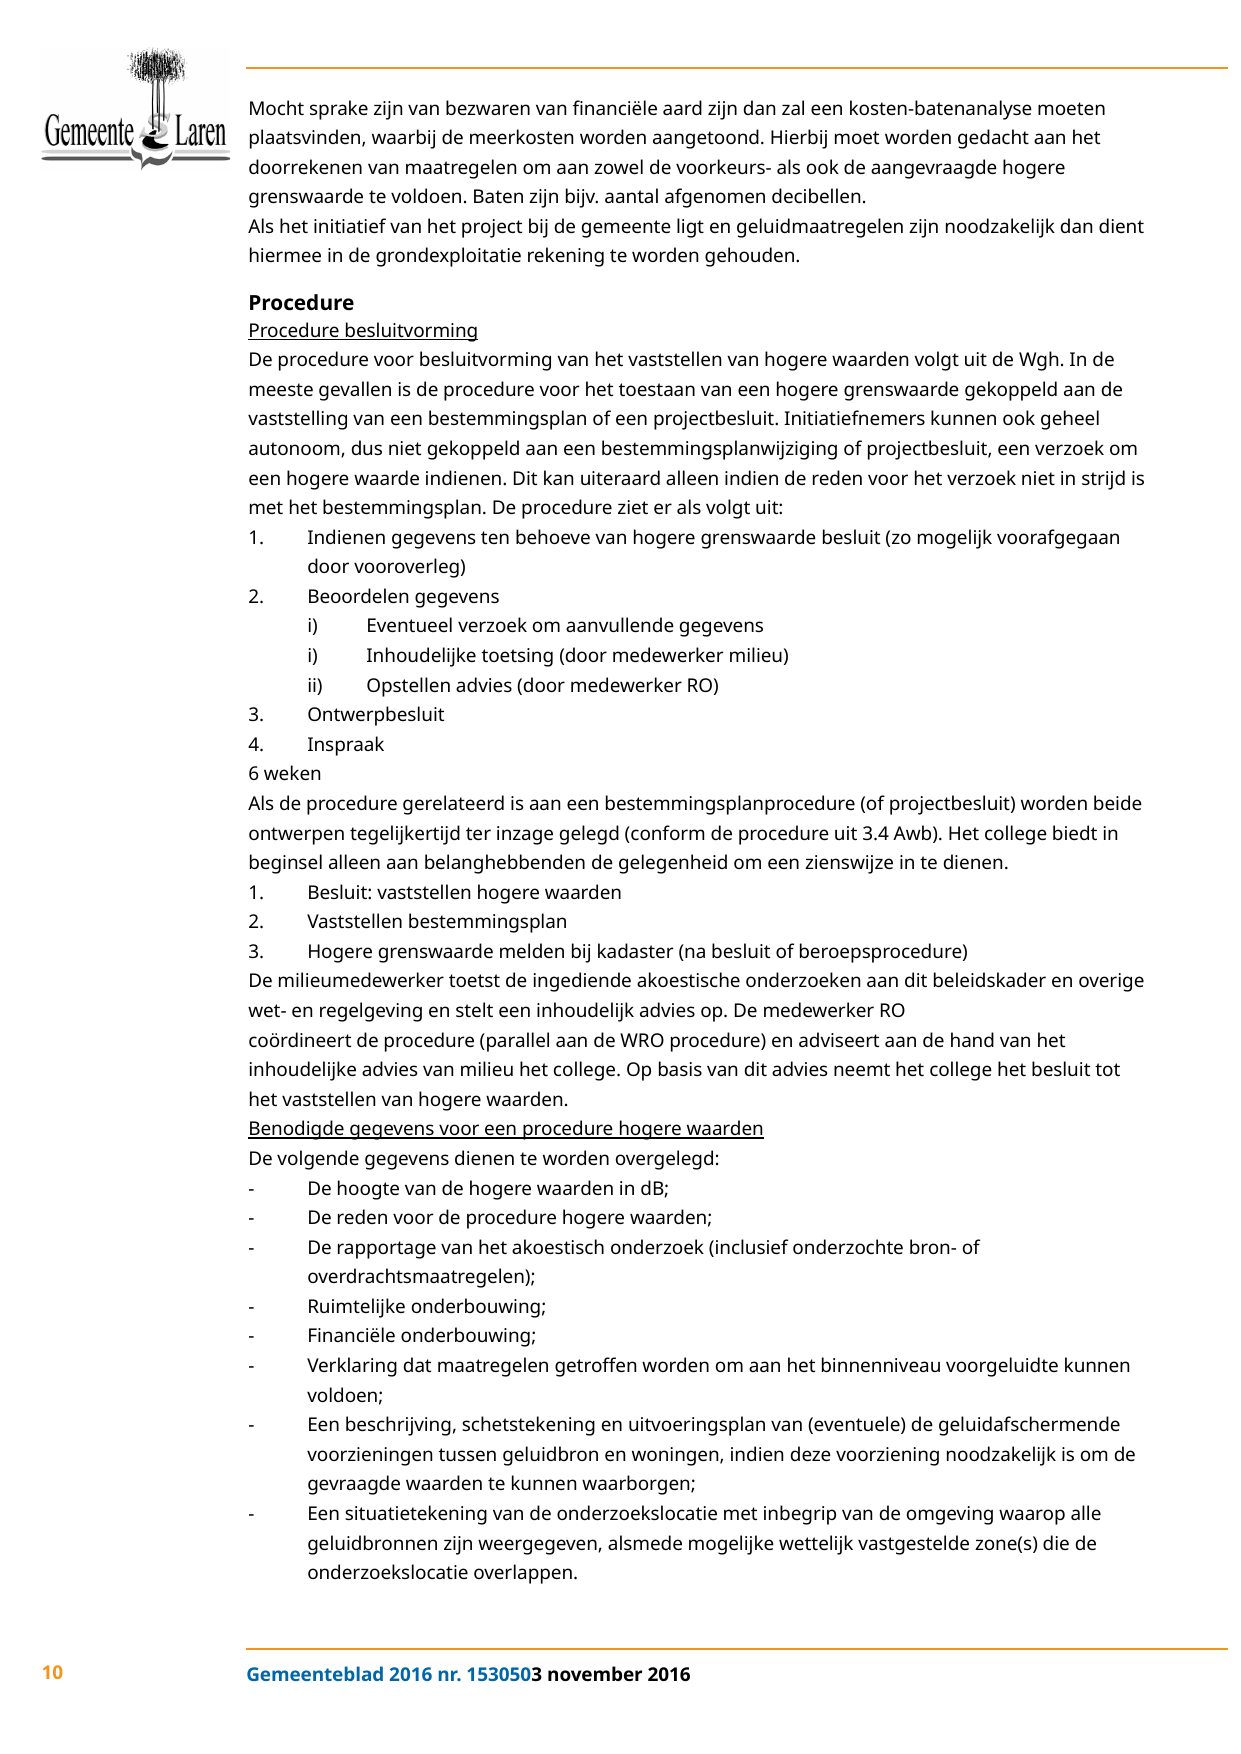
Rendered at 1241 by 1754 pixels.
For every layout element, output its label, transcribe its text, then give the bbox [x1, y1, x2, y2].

list Indienen gegevens ten behoeve van hogere grenswaarde besluit (zo mogelijk voorafgegaan door vooroverleg) [248, 524, 1152, 579]
text Als het initiatief van het project bij de gemeente ligt en geluidmaatregelen zijn noodzakelijk dan dient hiermee in de grondexploitatie rekening te worden gehouden. [248, 213, 1152, 268]
text Procedure besluitvorming [248, 317, 1152, 342]
text Benodigde gegevens voor een procedure hogere waarden [248, 1116, 1152, 1141]
list Inhoudelijke toetsing (door medewerker milieu) [307, 642, 1152, 668]
list Financiële onderbouwing; [248, 1323, 1152, 1348]
text Mocht sprake zijn van bezwaren van financiële aard zijn dan zal een kosten-batenanalyse moeten plaatsvinden, waarbij de meerkosten worden aangetoond. Hierbij moet worden gedacht aan het doorrekenen van maatregelen om aan zowel de voorkeurs- als ook de aangevraagde hogere grenswaarde te voldoen. Baten zijn bijv. aantal afgenomen decibellen. [248, 95, 1152, 209]
list Ontwerpbesluit [248, 701, 1152, 727]
list De hoogte van de hogere waarden in dB; [248, 1175, 1152, 1200]
list Inspraak [248, 731, 1152, 757]
picture [41, 47, 231, 172]
list Vaststellen bestemmingsplan [248, 908, 1152, 934]
list Een beschrijving, schetstekening en uitvoeringsplan van (eventuele) de geluidafschermende voorzieningen tussen geluidbron en woningen, indien deze voorziening noodzakelijk is om de gevraagde waarden te kunnen waarborgen; [248, 1411, 1152, 1496]
text Procedure [248, 288, 1152, 317]
list Besluit: vaststellen hogere waarden [248, 879, 1152, 904]
list Ruimtelijke onderbouwing; [248, 1293, 1152, 1319]
text Als de procedure gerelateerd is aan een bestemmingsplanprocedure (of projectbesluit) worden beide ontwerpen tegelijkertijd ter inzage gelegd (conform de procedure uit 3.4 Awb). Het college biedt in beginsel alleen aan belanghebbenden de gelegenheid om een zienswijze in te dienen. [248, 790, 1152, 875]
text De volgende gegevens dienen te worden overgelegd: [248, 1145, 1152, 1171]
list De rapportage van het akoestisch onderzoek (inclusief onderzochte bron- of overdrachtsmaatregelen); [248, 1234, 1152, 1289]
list Beoordelen gegevens [248, 583, 1152, 609]
text De procedure voor besluitvorming van het vaststellen van hogere waarden volgt uit de Wgh. In de meeste gevallen is de procedure voor het toestaan van een hogere grenswaarde gekoppeld aan de vaststelling van een bestemmingsplan of een projectbesluit. Initiatiefnemers kunnen ook geheel autonoom, dus niet gekoppeld aan een bestemmingsplanwijziging of projectbesluit, een verzoek om een hogere waarde indienen. Dit kan uiteraard alleen indien de reden voor het verzoek niet in strijd is met het bestemmingsplan. De procedure ziet er als volgt uit: [248, 346, 1152, 520]
list Opstellen advies (door medewerker RO) [307, 672, 1152, 697]
text 6 weken [248, 761, 1152, 786]
list Eventueel verzoek om aanvullende gegevens [307, 613, 1152, 638]
list De reden voor de procedure hogere waarden; [248, 1204, 1152, 1230]
list Verklaring dat maatregelen getroffen worden om aan het binnenniveau voorgeluidte kunnen voldoen; [248, 1352, 1152, 1407]
list Hogere grenswaarde melden bij kadaster (na besluit of beroepsprocedure) [248, 938, 1152, 964]
text De milieumedewerker toetst de ingediende akoestische onderzoeken aan dit beleidskader en overige wet- en regelgeving en stelt een inhoudelijk advies op. De medewerker RO [248, 968, 1152, 1023]
list Een situatietekening van de onderzoekslocatie met inbegrip van de omgeving waarop alle geluidbronnen zijn weergegeven, alsmede mogelijke wettelijk vastgestelde zone(s) die de onderzoekslocatie overlappen. [248, 1500, 1152, 1585]
text coördineert de procedure (parallel aan de WRO procedure) en adviseert aan de hand van het inhoudelijke advies van milieu het college. Op basis van dit advies neemt het college het besluit tot het vaststellen van hogere waarden. [248, 1027, 1152, 1112]
